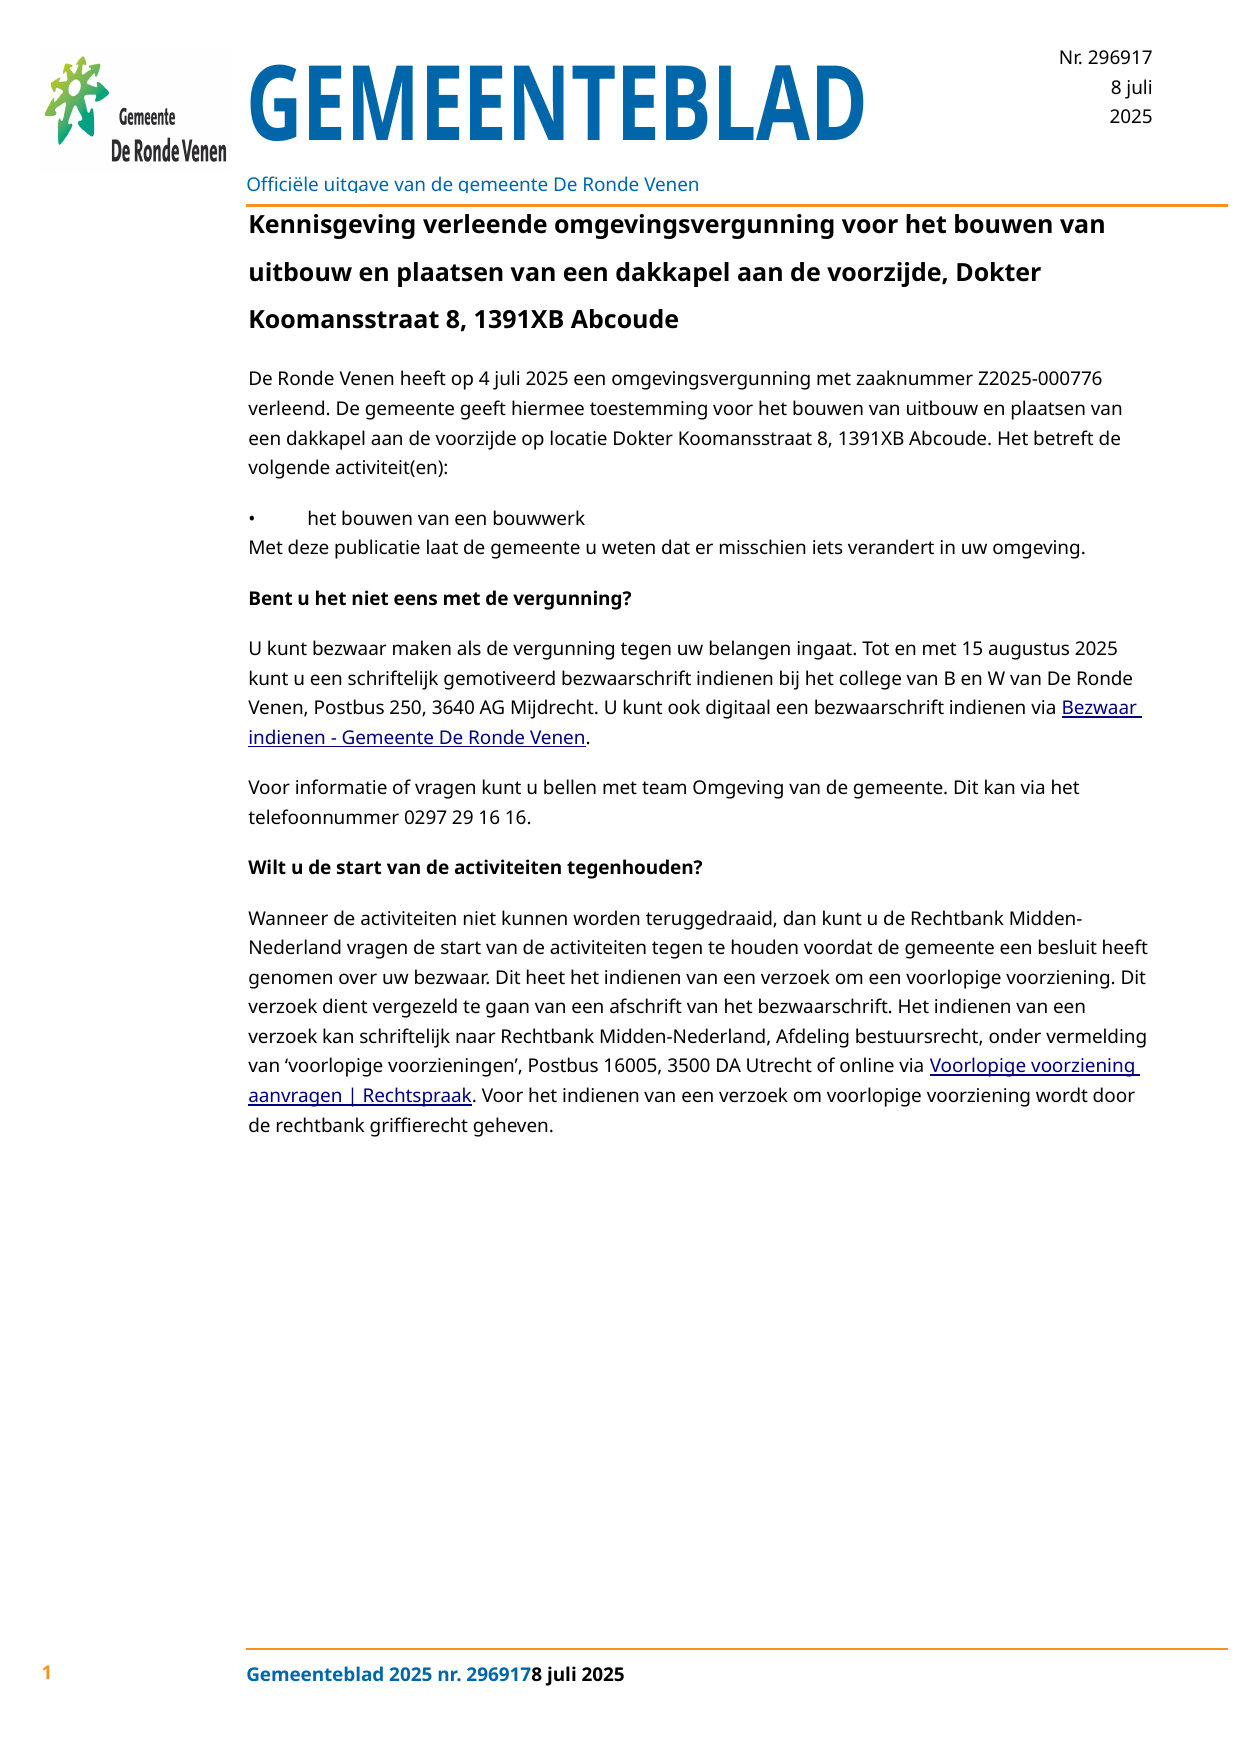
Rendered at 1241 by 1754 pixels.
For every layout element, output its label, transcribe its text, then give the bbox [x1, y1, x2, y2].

text Wanneer de activiteiten niet kunnen worden teruggedraaid, dan kunt u de Rechtbank Midden-Nederland vragen de start van de activiteiten tegen te houden voordat de gemeente een besluit heeft genomen over uw bezwaar. Dit heet het indienen van een verzoek om een voorlopige voorziening. Dit verzoek dient vergezeld te gaan van een afschrift van het bezwaarschrift. Het indienen van een verzoek kan schriftelijk naar Rechtbank Midden-Nederland, Afdeling bestuursrecht, onder vermelding van ‘voorlopige voorzieningen’, Postbus 16005, 3500 DA Utrecht of online via Voorlopige voorziening aanvragen | Rechtspraak. Voor het indienen van een verzoek om voorlopige voorziening wordt door de rechtbank griffierecht geheven. [248, 905, 1152, 1137]
text Wilt u de start van de activiteiten tegenhouden? [248, 854, 1152, 880]
picture [41, 47, 231, 172]
text Kennisgeving verleende omgevingsvergunning voor het bouwen van uitbouw en plaatsen van een dakkapel aan de voorzijde, Dokter Koomansstraat 8, 1391XB Abcoude [248, 207, 1152, 336]
text De Ronde Venen heeft op 4 juli 2025 een omgevingsvergunning met zaaknummer Z2025-000776 verleend. De gemeente geeft hiermee toestemming voor het bouwen van uitbouw en plaatsen van een dakkapel aan de voorzijde op locatie Dokter Koomansstraat 8, 1391XB Abcoude. Het betreft de volgende activiteit(en): [248, 366, 1152, 480]
text U kunt bezwaar maken als de vergunning tegen uw belangen ingaat. Tot en met 15 augustus 2025 kunt u een schriftelijk gemotiveerd bezwaarschrift indienen bij het college van B en W van De Ronde Venen, Postbus 250, 3640 AG Mijdrecht. U kunt ook digitaal een bezwaarschrift indienen via Bezwaar indienen - Gemeente De Ronde Venen. [248, 635, 1152, 749]
text Met deze publicatie laat de gemeente u weten dat er misschien iets verandert in uw omgeving. [248, 534, 1152, 560]
text Voor informatie of vragen kunt u bellen met team Omgeving van de gemeente. Dit kan via het telefoonnummer 0297 29 16 16. [248, 774, 1152, 829]
list het bouwen van een bouwwerk [248, 505, 1152, 530]
text Bent u het niet eens met de vergunning? [248, 585, 1152, 610]
